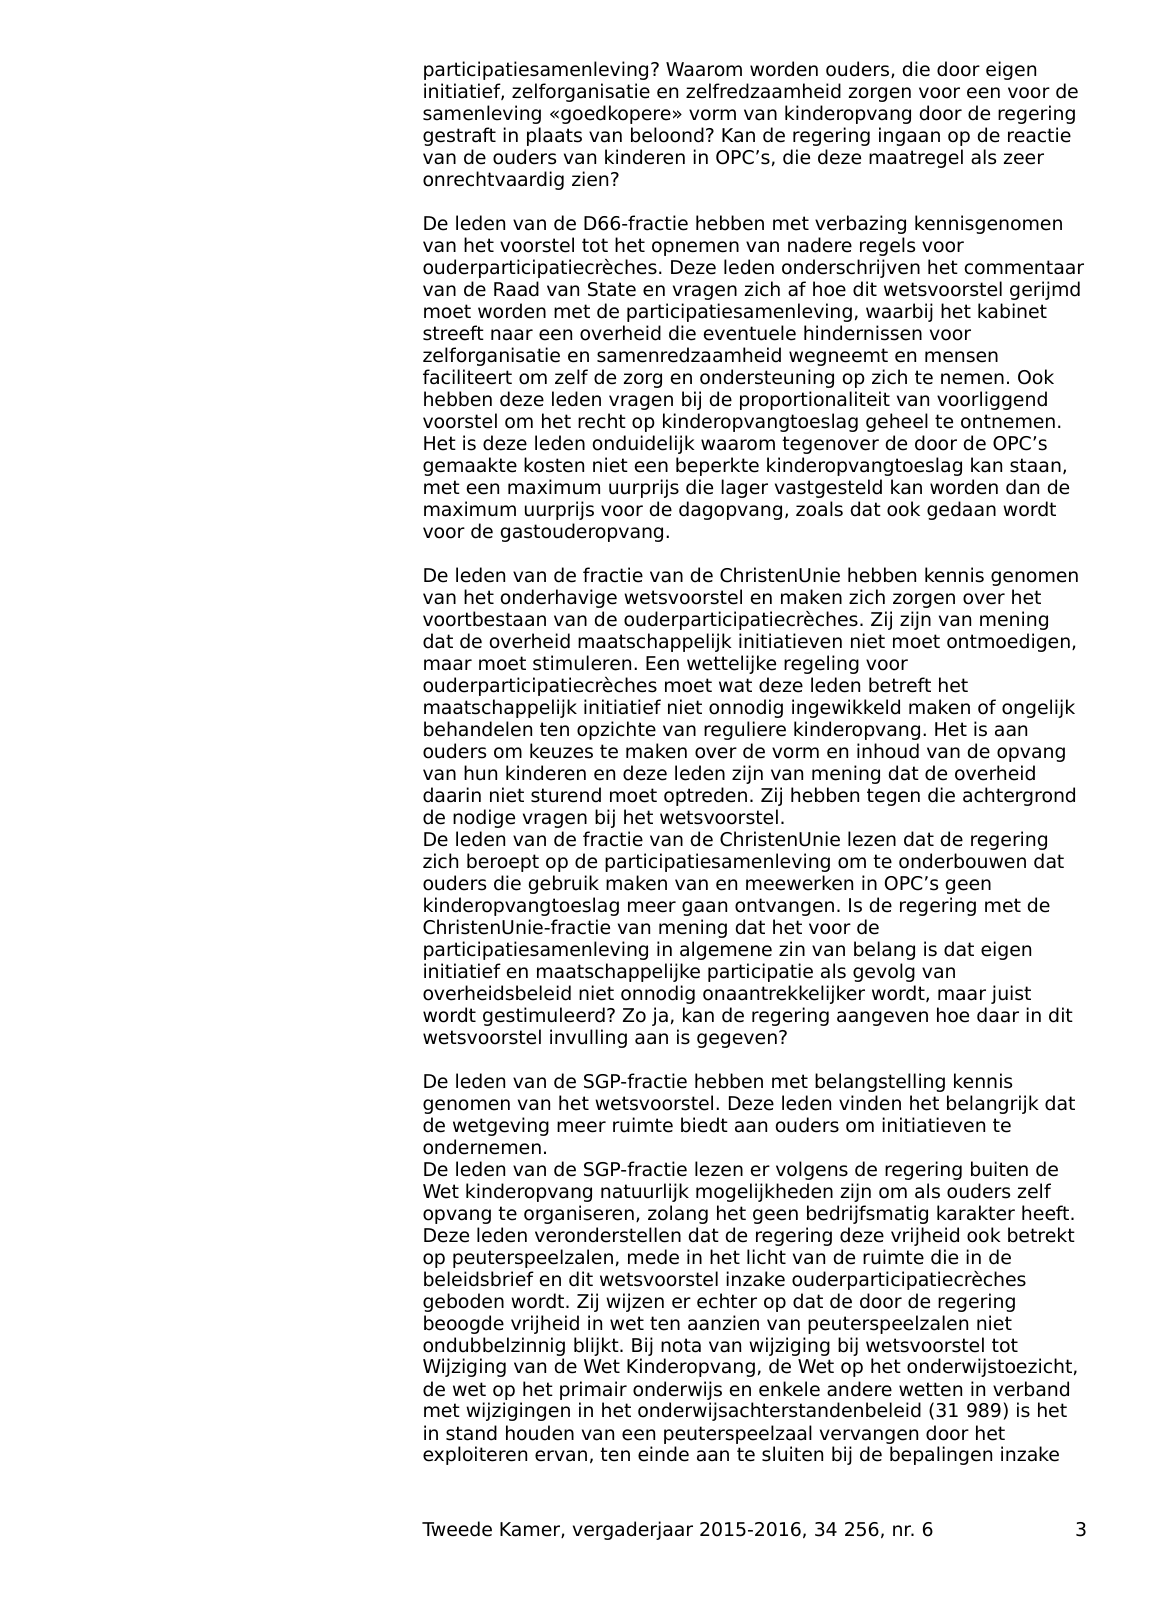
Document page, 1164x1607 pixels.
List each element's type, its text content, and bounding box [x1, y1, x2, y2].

text De leden van de D66-fractie hebben met verbazing kennisgenomen van het voorstel tot het opnemen van nadere regels voor ouderparticipatiecrèches. Deze leden onderschrijven het commentaar van de Raad van State en vragen zich af hoe dit wetsvoorstel gerijmd moet worden met de participatiesamenleving, waarbij het kabinet streeft naar een overheid die eventuele hindernissen voor zelforganisatie en samenredzaamheid wegneemt en mensen faciliteert om zelf de zorg en ondersteuning op zich te nemen. Ook hebben deze leden vragen bij de proportionaliteit van voorliggend voorstel om het recht op kinderopvangtoeslag geheel te ontnemen. Het is deze leden onduidelijk waarom tegenover de door de OPC’s gemaakte kosten niet een beperkte kinderopvangtoeslag kan staan, met een maximum uurprijs die lager vastgesteld kan worden dan de maximum uurprijs voor de dagopvang, zoals dat ook gedaan wordt voor de gastouderopvang. [422, 213, 1087, 543]
text De leden van de SGP-fractie lezen er volgens de regering buiten de Wet kinderopvang natuurlijk mogelijkheden zijn om als ouders zelf opvang te organiseren, zolang het geen bedrijfsmatig karakter heeft. Deze leden veronderstellen dat de regering deze vrijheid ook betrekt op peuterspeelzalen, mede in het licht van de ruimte die in de beleidsbrief en dit wetsvoorstel inzake ouderparticipatiecrèches geboden wordt. Zij wijzen er echter op dat de door de regering beoogde vrijheid in wet ten aanzien van peuterspeelzalen niet ondubbelzinnig blijkt. Bij nota van wijziging bij wetsvoorstel tot Wijziging van de Wet Kinderopvang, de Wet op het onderwijstoezicht, de wet op het primair onderwijs en enkele andere wetten in verband met wijzigingen in het onderwijsachterstandenbeleid (31 989) is het in stand houden van een peuterspeelzaal vervangen door het exploiteren ervan, ten einde aan te sluiten bij de bepalingen inzake [422, 1159, 1087, 1466]
text De leden van de fractie van de ChristenUnie lezen dat de regering zich beroept op de participatiesamenleving om te onderbouwen dat ouders die gebruik maken van en meewerken in OPC’s geen kinderopvangtoeslag meer gaan ontvangen. Is de regering met de ChristenUnie-fractie van mening dat het voor de participatiesamenleving in algemene zin van belang is dat eigen initiatief en maatschappelijke participatie als gevolg van overheidsbeleid niet onnodig onaantrekkelijker wordt, maar juist wordt gestimuleerd? Zo ja, kan de regering aangeven hoe daar in dit wetsvoorstel invulling aan is gegeven? [422, 829, 1087, 1048]
text De leden van de SGP-fractie hebben met belangstelling kennis genomen van het wetsvoorstel. Deze leden vinden het belangrijk dat de wetgeving meer ruimte biedt aan ouders om initiatieven te ondernemen. [422, 1071, 1087, 1159]
text participatiesamenleving? Waarom worden ouders, die door eigen initiatief, zelforganisatie en zelfredzaamheid zorgen voor een voor de samenleving «goedkopere» vorm van kinderopvang door de regering gestraft in plaats van beloond? Kan de regering ingaan op de reactie van de ouders van kinderen in OPC’s, die deze maatregel als zeer onrechtvaardig zien? [422, 59, 1087, 191]
text De leden van de fractie van de ChristenUnie hebben kennis genomen van het onderhavige wetsvoorstel en maken zich zorgen over het voortbestaan van de ouderparticipatiecrèches. Zij zijn van mening dat de overheid maatschappelijk initiatieven niet moet ontmoedigen, maar moet stimuleren. Een wettelijke regeling voor ouderparticipatiecrèches moet wat deze leden betreft het maatschappelijk initiatief niet onnodig ingewikkeld maken of ongelijk behandelen ten opzichte van reguliere kinderopvang. Het is aan ouders om keuzes te maken over de vorm en inhoud van de opvang van hun kinderen en deze leden zijn van mening dat de overheid daarin niet sturend moet optreden. Zij hebben tegen die achtergrond de nodige vragen bij het wetsvoorstel. [422, 565, 1087, 829]
